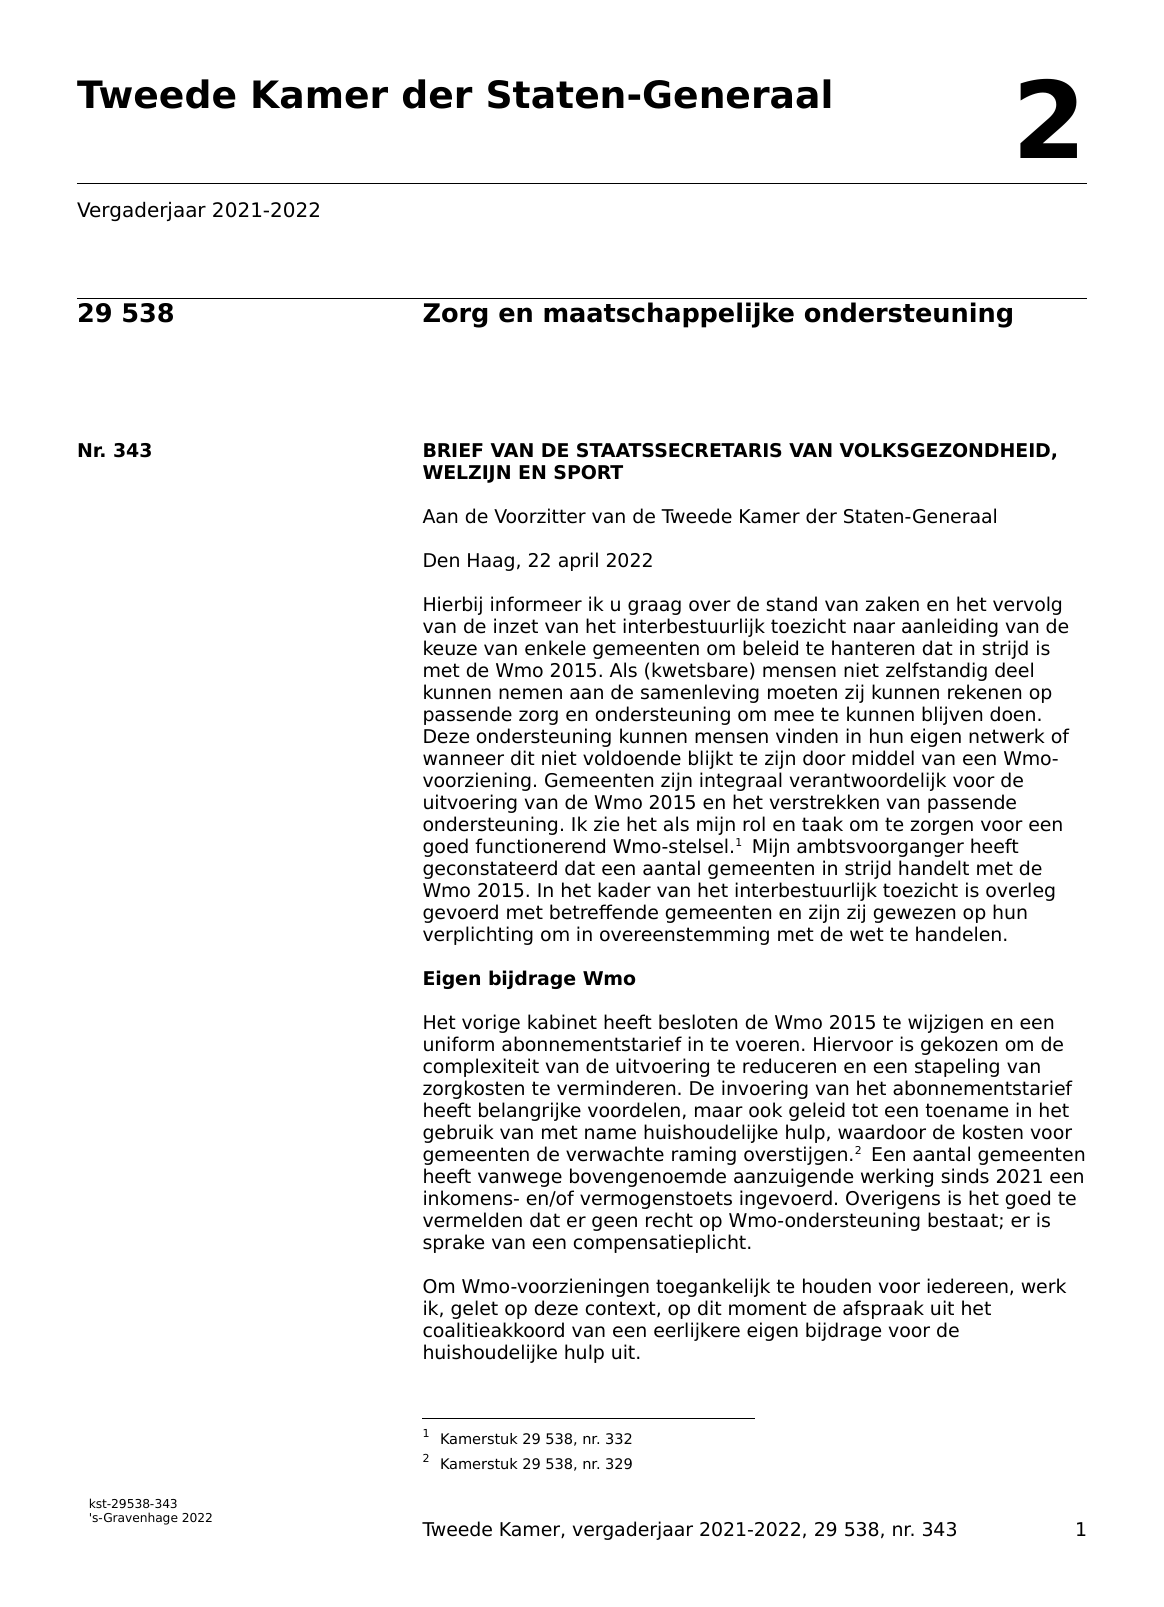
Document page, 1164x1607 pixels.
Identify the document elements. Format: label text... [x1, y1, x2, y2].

text Aan de Voorzitter van de Tweede Kamer der Staten-Generaal [422, 506, 1087, 528]
subtitle Nr. 343 BRIEF VAN DE STAATSSECRETARIS VAN VOLKSGEZONDHEID, WELZIJN EN SPORT [77, 440, 1087, 484]
text Kamerstuk 29 538, nr. 332 [422, 1427, 1087, 1449]
text 's-Gravenhage 2022 [88, 1511, 323, 1525]
text Om Wmo-voorzieningen toegankelijk te houden voor iedereen, werk ik, gelet op deze context, op dit moment de afspraak uit het coalitieakkoord van een eerlijkere eigen bijdrage voor de huishoudelijke hulp uit. [422, 1276, 1087, 1364]
text Hierbij informeer ik u graag over de stand van zaken en het vervolg van de inzet van het interbestuurlijk toezicht naar aanleiding van de keuze van enkele gemeenten om beleid te hanteren dat in strijd is met de Wmo 2015. Als (kwetsbare) mensen niet zelfstandig deel kunnen nemen aan de samenleving moeten zij kunnen rekenen op passende zorg en ondersteuning om mee te kunnen blijven doen. Deze ondersteuning kunnen mensen vinden in hun eigen netwerk of wanneer dit niet voldoende blijkt te zijn door middel van een Wmo-voorziening. Gemeenten zijn integraal verantwoordelijk voor de uitvoering van de Wmo 2015 en het verstrekken van passende ondersteuning. Ik zie het als mijn rol en taak om te zorgen voor een goed functionerend Wmo-stelsel. Mijn ambtsvoorganger heeft geconstateerd dat een aantal gemeenten in strijd handelt met de Wmo 2015. In het kader van het interbestuurlijk toezicht is overleg gevoerd met betreffende gemeenten en zijn zij gewezen op hun verplichting om in overeenstemming met de wet te handelen. [422, 594, 1087, 946]
table_cell Vergaderjaar 2021-2022 [77, 184, 1087, 298]
table_header Tweede Kamer der Staten-Generaal [77, 59, 886, 183]
table_header 2 [886, 59, 1087, 183]
text kst-29538-343 [88, 1497, 323, 1511]
text Den Haag, 22 april 2022 [422, 550, 1087, 572]
subtitle Eigen bijdrage Wmo [422, 968, 1087, 990]
text Het vorige kabinet heeft besloten de Wmo 2015 te wijzigen en een uniform abonnementstarief in te voeren. Hiervoor is gekozen om de complexiteit van de uitvoering te reduceren en een stapeling van zorgkosten te verminderen. De invoering van het abonnementstarief heeft belangrijke voordelen, maar ook geleid tot een toename in het gebruik van met name huishoudelijke hulp, waardoor de kosten voor gemeenten de verwachte raming overstijgen. Een aantal gemeenten heeft vanwege bovengenoemde aanzuigende werking sinds 2021 een inkomens- en/of vermogenstoets ingevoerd. Overigens is het goed te vermelden dat er geen recht op Wmo-ondersteuning bestaat; er is sprake van een compensatieplicht. [422, 1012, 1087, 1254]
text Kamerstuk 29 538, nr. 329 [422, 1452, 1087, 1474]
subtitle 29 538 Zorg en maatschappelijke ondersteuning [77, 299, 1087, 329]
